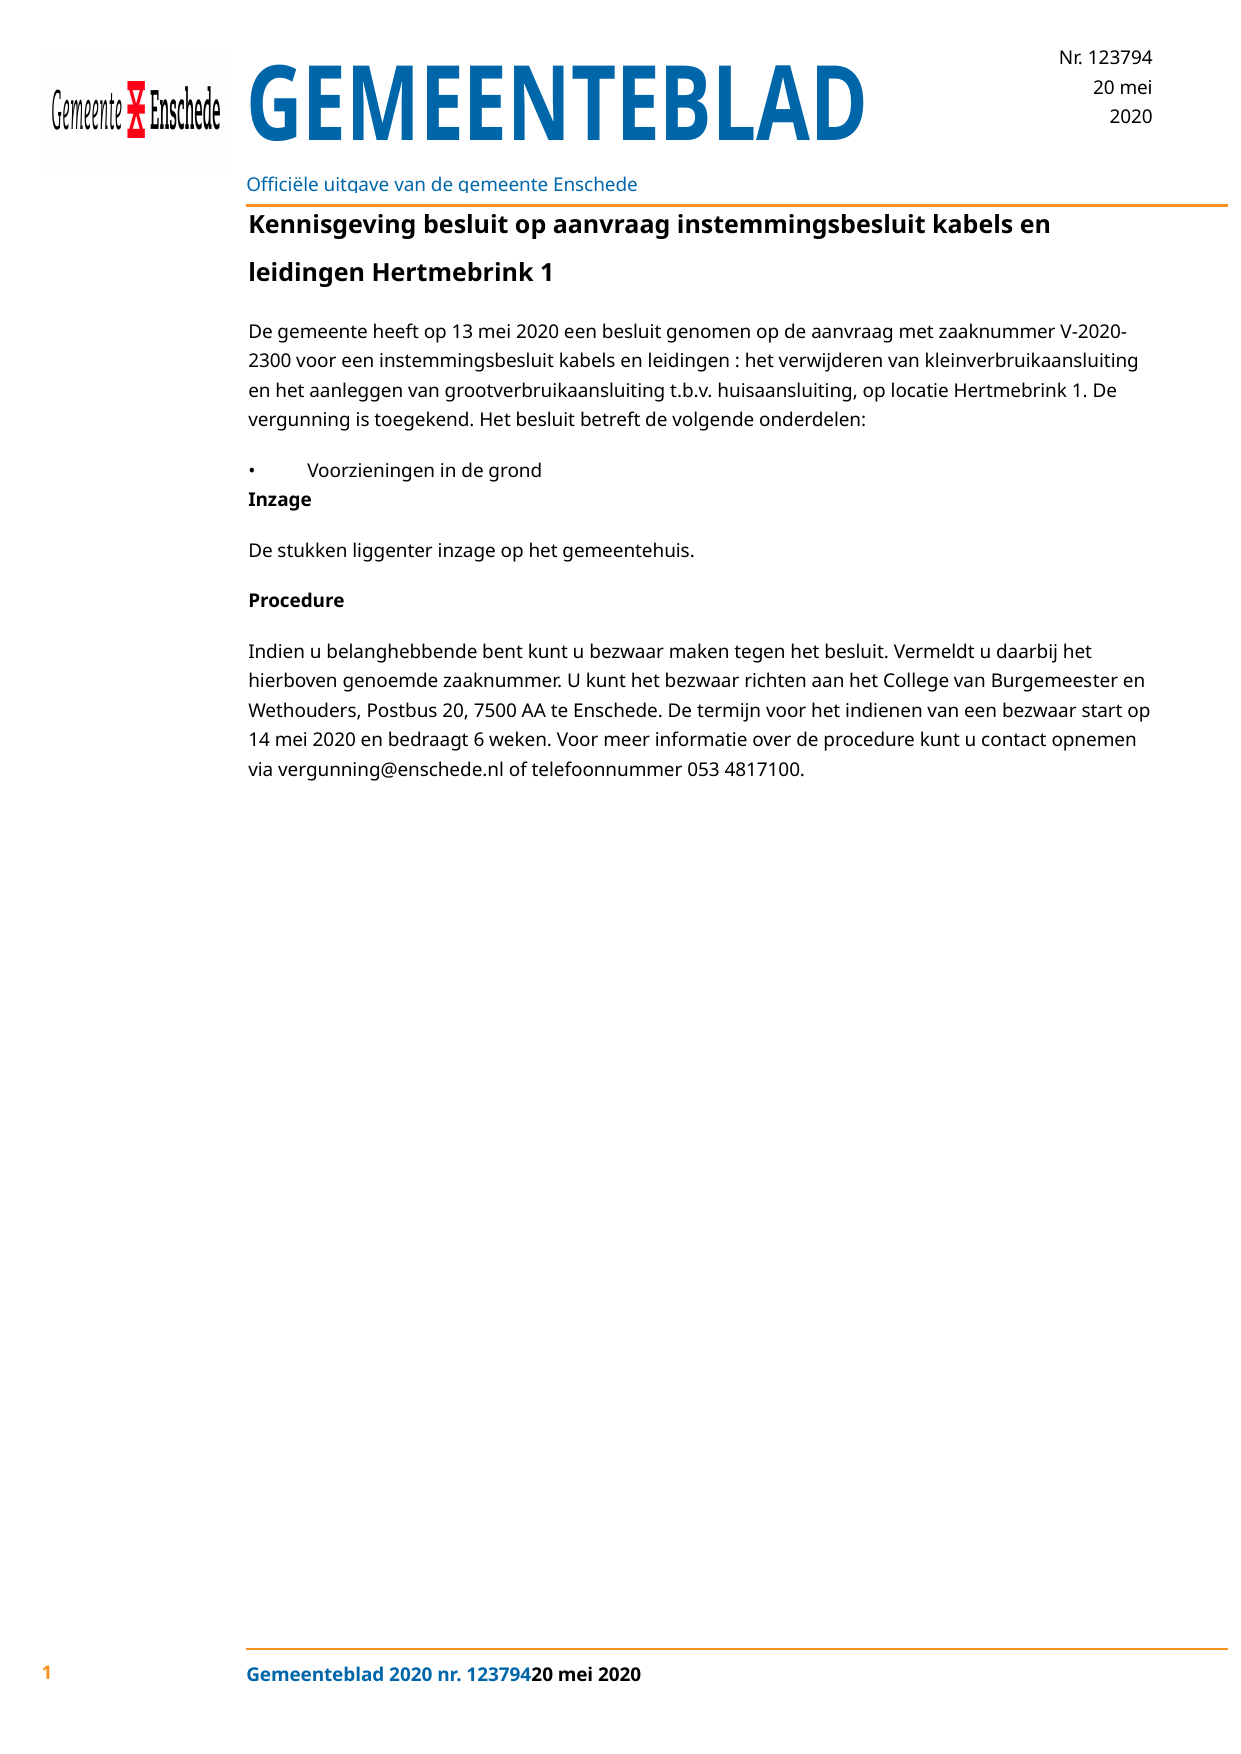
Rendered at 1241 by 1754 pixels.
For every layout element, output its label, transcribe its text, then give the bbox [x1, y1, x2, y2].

text De gemeente heeft op 13 mei 2020 een besluit genomen op de aanvraag met zaaknummer V-2020-2300 voor een instemmingsbesluit kabels en leidingen : het verwijderen van kleinverbruikaansluiting en het aanleggen van grootverbruikaansluiting t.b.v. huisaansluiting, op locatie Hertmebrink 1. De vergunning is toegekend. Het besluit betreft de volgende onderdelen: [248, 318, 1152, 432]
picture [41, 47, 231, 172]
text Inzage [248, 487, 1152, 512]
text Indien u belanghebbende bent kunt u bezwaar maken tegen het besluit. Vermeldt u daarbij het hierboven genoemde zaaknummer. U kunt het bezwaar richten aan het College van Burgemees­ter en Wethouders, Postbus 20, 7500 AA te Enschede. De termijn voor het indienen van een bezwaar start op 14 mei 2020 en bedraagt 6 weken. Voor meer informatie over de procedure kunt u contact opnemen via vergunning@enschede.nl of telefoonnummer 053 4817100. [248, 638, 1152, 782]
list Voorzieningen in de grond [248, 457, 1152, 483]
text Kennisgeving besluit op aanvraag instemmingsbesluit kabels en leidingen Hertmebrink 1 [248, 207, 1152, 288]
text De stukken liggenter inzage op het gemeentehuis. [248, 537, 1152, 563]
text Procedure [248, 587, 1152, 613]
